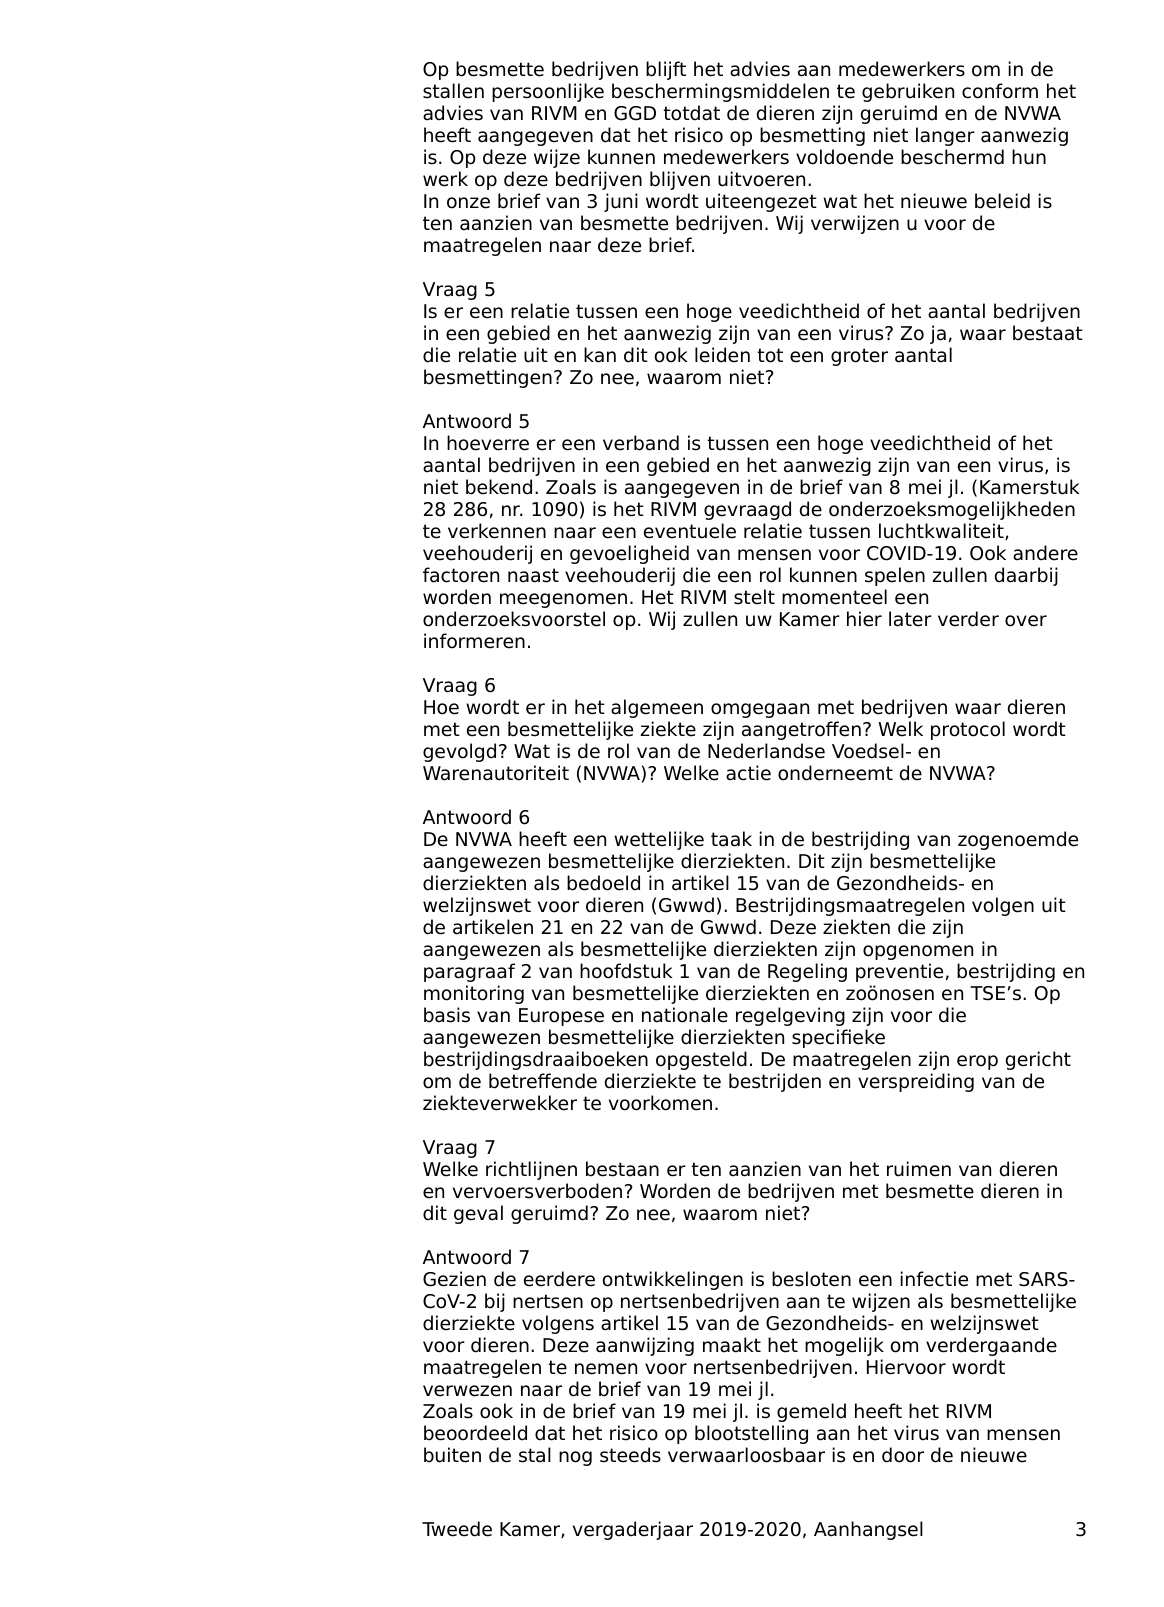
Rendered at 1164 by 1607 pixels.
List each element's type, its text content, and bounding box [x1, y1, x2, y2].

text Op besmette bedrijven blijft het advies aan medewerkers om in de stallen persoonlijke beschermingsmiddelen te gebruiken conform het advies van RIVM en GGD totdat de dieren zijn geruimd en de NVWA heeft aangegeven dat het risico op besmetting niet langer aanwezig is. Op deze wijze kunnen medewerkers voldoende beschermd hun werk op deze bedrijven blijven uitvoeren. [422, 59, 1087, 191]
text Gezien de eerdere ontwikkelingen is besloten een infectie met SARS-CoV-2 bij nertsen op nertsenbedrijven aan te wijzen als besmettelijke dierziekte volgens artikel 15 van de Gezondheids- en welzijnswet voor dieren. Deze aanwijzing maakt het mogelijk om verdergaande maatregelen te nemen voor nertsenbedrijven. Hiervoor wordt verwezen naar de brief van 19 mei jl. [422, 1269, 1087, 1401]
text In onze brief van 3 juni wordt uiteengezet wat het nieuwe beleid is ten aanzien van besmette bedrijven. Wij verwijzen u voor de maatregelen naar deze brief. [422, 191, 1087, 257]
text Vraag 6 [422, 675, 1087, 697]
text Zoals ook in de brief van 19 mei jl. is gemeld heeft het RIVM beoordeeld dat het risico op blootstelling aan het virus van mensen buiten de stal nog steeds verwaarloosbaar is en door de nieuwe [422, 1401, 1087, 1467]
text Antwoord 6 [422, 807, 1087, 829]
text Antwoord 5 [422, 411, 1087, 433]
text De NVWA heeft een wettelijke taak in de bestrijding van zogenoemde aangewezen besmettelijke dierziekten. Dit zijn besmettelijke dierziekten als bedoeld in artikel 15 van de Gezondheids- en welzijnswet voor dieren (Gwwd). Bestrijdingsmaatregelen volgen uit de artikelen 21 en 22 van de Gwwd. Deze ziekten die zijn aangewezen als besmettelijke dierziekten zijn opgenomen in paragraaf 2 van hoofdstuk 1 van de Regeling preventie, bestrijding en monitoring van besmettelijke dierziekten en zoönosen en TSE’s. Op basis van Europese en nationale regelgeving zijn voor die aangewezen besmettelijke dierziekten specifieke bestrijdingsdraaiboeken opgesteld. De maatregelen zijn erop gericht om de betreffende dierziekte te bestrijden en verspreiding van de ziekteverwekker te voorkomen. [422, 829, 1087, 1115]
text Welke richtlijnen bestaan er ten aanzien van het ruimen van dieren en vervoersverboden? Worden de bedrijven met besmette dieren in dit geval geruimd? Zo nee, waarom niet? [422, 1159, 1087, 1225]
text Vraag 5 [422, 279, 1087, 301]
text Is er een relatie tussen een hoge veedichtheid of het aantal bedrijven in een gebied en het aanwezig zijn van een virus? Zo ja, waar bestaat die relatie uit en kan dit ook leiden tot een groter aantal besmettingen? Zo nee, waarom niet? [422, 301, 1087, 389]
text Antwoord 7 [422, 1247, 1087, 1269]
text Hoe wordt er in het algemeen omgegaan met bedrijven waar dieren met een besmettelijke ziekte zijn aangetroffen? Welk protocol wordt gevolgd? Wat is de rol van de Nederlandse Voedsel- en Warenautoriteit (NVWA)? Welke actie onderneemt de NVWA? [422, 697, 1087, 785]
text In hoeverre er een verband is tussen een hoge veedichtheid of het aantal bedrijven in een gebied en het aanwezig zijn van een virus, is niet bekend. Zoals is aangegeven in de brief van 8 mei jl. (Kamerstuk 28 286, nr. 1090) is het RIVM gevraagd de onderzoeksmogelijkheden te verkennen naar een eventuele relatie tussen luchtkwaliteit, veehouderij en gevoeligheid van mensen voor COVID-19. Ook andere factoren naast veehouderij die een rol kunnen spelen zullen daarbij worden meegenomen. Het RIVM stelt momenteel een onderzoeksvoorstel op. Wij zullen uw Kamer hier later verder over informeren. [422, 433, 1087, 653]
text Vraag 7 [422, 1137, 1087, 1159]
